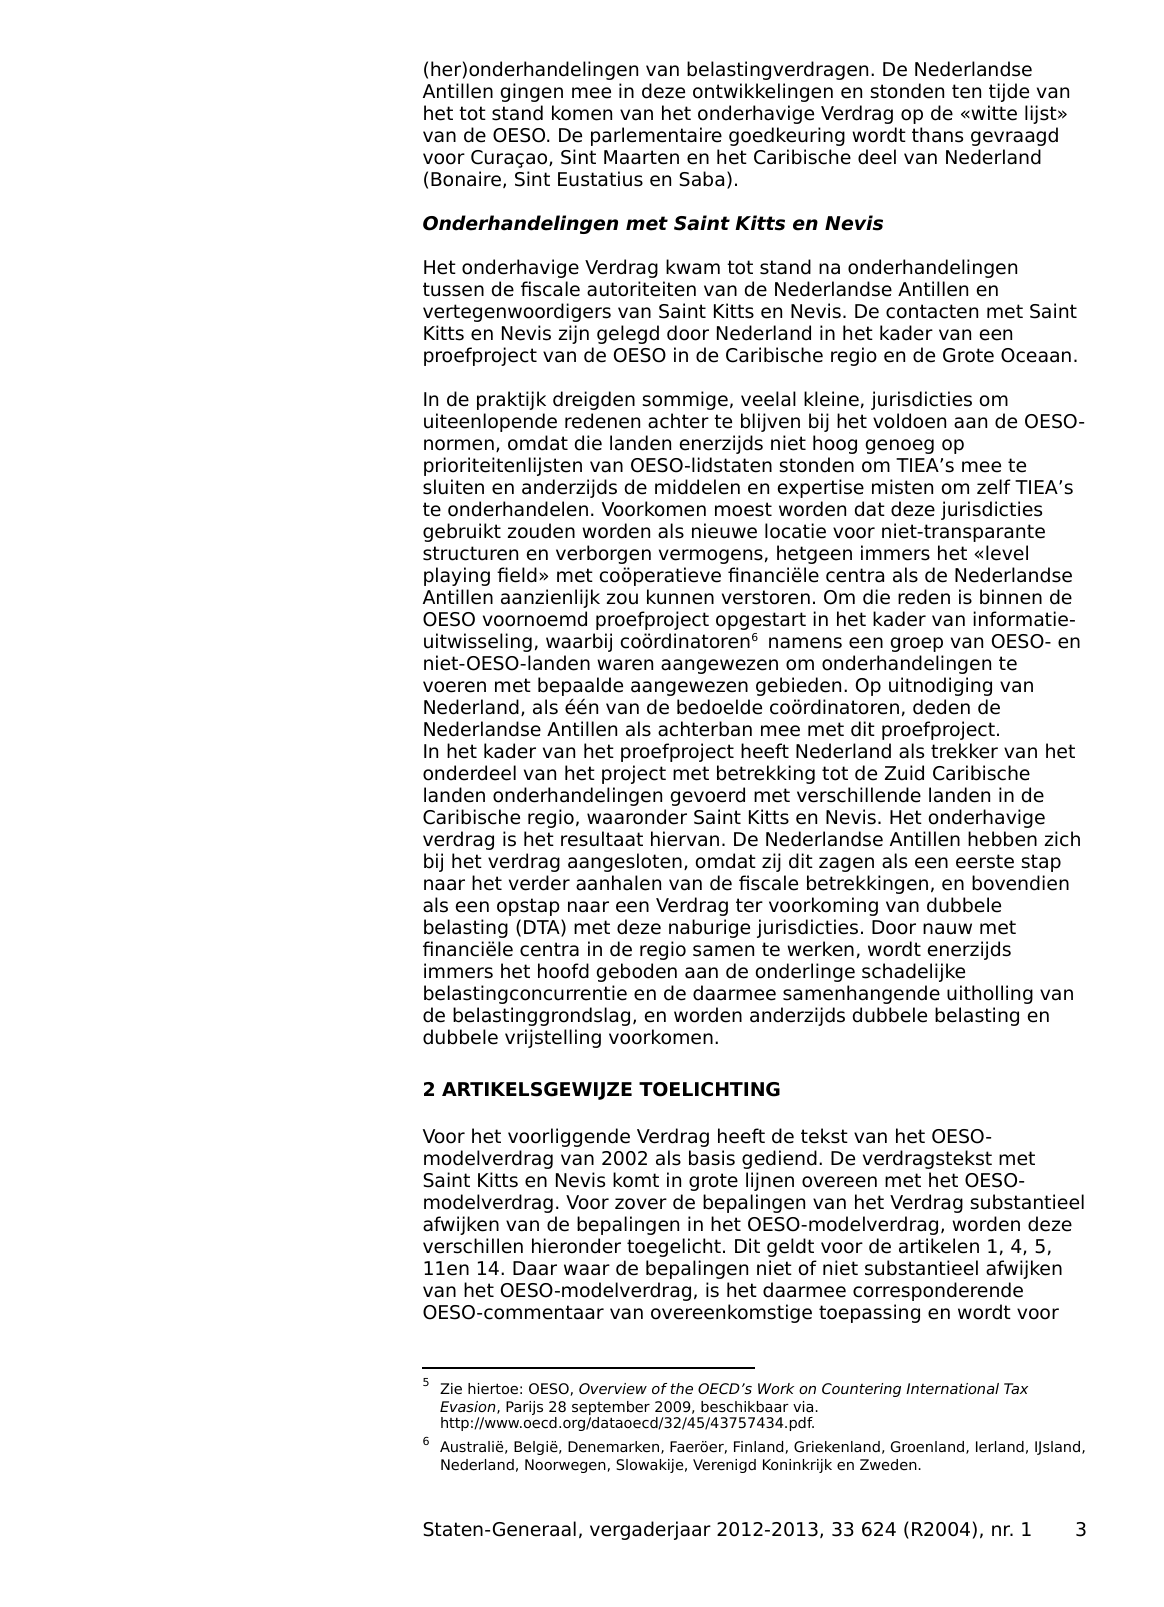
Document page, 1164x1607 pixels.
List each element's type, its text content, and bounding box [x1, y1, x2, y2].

text Zie hiertoe: OESO, Overview of the OECD’s Work on Countering International Tax Evasion, Parijs 28 september 2009, beschikbaar via. http://www.oecd.org/dataoecd/32/45/43757434.pdf. [422, 1377, 1087, 1432]
subtitle 2 ARTIKELSGEWIJZE TOELICHTING [422, 1079, 1087, 1101]
text (her)onderhandelingen van belastingverdragen. De Nederlandse Antillen gingen mee in deze ontwikkelingen en stonden ten tijde van het tot stand komen van het onderhavige Verdrag op de «witte lijst» van de OESO. De parlementaire goedkeuring wordt thans gevraagd voor Curaçao, Sint Maarten en het Caribische deel van Nederland (Bonaire, Sint Eustatius en Saba). [422, 59, 1087, 191]
text Voor het voorliggende Verdrag heeft de tekst van het OESO-modelverdrag van 2002 als basis gediend. De verdragstekst met Saint Kitts en Nevis komt in grote lijnen overeen met het OESO-modelverdrag. Voor zover de bepalingen van het Verdrag substantieel afwijken van de bepalingen in het OESO-modelverdrag, worden deze verschillen hieronder toegelicht. Dit geldt voor de artikelen 1, 4, 5, 11en 14. Daar waar de bepalingen niet of niet substantieel afwijken van het OESO-modelverdrag, is het daarmee corresponderende OESO-commentaar van overeenkomstige toepassing en wordt voor [422, 1126, 1087, 1323]
text Het onderhavige Verdrag kwam tot stand na onderhandelingen tussen de fiscale autoriteiten van de Nederlandse Antillen en vertegenwoordigers van Saint Kitts en Nevis. De contacten met Saint Kitts en Nevis zijn gelegd door Nederland in het kader van een proefproject van de OESO in de Caribische regio en de Grote Oceaan. [422, 257, 1087, 367]
text In de praktijk dreigden sommige, veelal kleine, jurisdicties om uiteenlopende redenen achter te blijven bij het voldoen aan de OESO-normen, omdat die landen enerzijds niet hoog genoeg op prioriteitenlijsten van OESO-lidstaten stonden om TIEA’s mee te sluiten en anderzijds de middelen en expertise misten om zelf TIEA’s te onderhandelen. Voorkomen moest worden dat deze jurisdicties gebruikt zouden worden als nieuwe locatie voor niet-transparante structuren en verborgen vermogens, hetgeen immers het «level playing field» met coöperatieve financiële centra als de Nederlandse Antillen aanzienlijk zou kunnen verstoren. Om die reden is binnen de OESO voornoemd proefproject opgestart in het kader van informatie-uitwisseling, waarbij coördinatoren namens een groep van OESO- en niet-OESO-landen waren aangewezen om onderhandelingen te voeren met bepaalde aangewezen gebieden. Op uitnodiging van Nederland, als één van de bedoelde coördinatoren, deden de Nederlandse Antillen als achterban mee met dit proefproject. [422, 389, 1087, 741]
text Australië, België, Denemarken, Faeröer, Finland, Griekenland, Groenland, Ierland, IJsland, Nederland, Noorwegen, Slowakije, Verenigd Koninkrijk en Zweden. [422, 1435, 1087, 1474]
text In het kader van het proefproject heeft Nederland als trekker van het onderdeel van het project met betrekking tot de Zuid Caribische landen onderhandelingen gevoerd met verschillende landen in de Caribische regio, waaronder Saint Kitts en Nevis. Het onderhavige verdrag is het resultaat hiervan. De Nederlandse Antillen hebben zich bij het verdrag aangesloten, omdat zij dit zagen als een eerste stap naar het verder aanhalen van de fiscale betrekkingen, en bovendien als een opstap naar een Verdrag ter voorkoming van dubbele belasting (DTA) met deze naburige jurisdicties. Door nauw met financiële centra in de regio samen te werken, wordt enerzijds immers het hoofd geboden aan de onderlinge schadelijke belastingconcurrentie en de daarmee samenhangende uitholling van de belastinggrondslag, en worden anderzijds dubbele belasting en dubbele vrijstelling voorkomen. [422, 741, 1087, 1049]
subtitle Onderhandelingen met Saint Kitts en Nevis [422, 213, 1087, 235]
